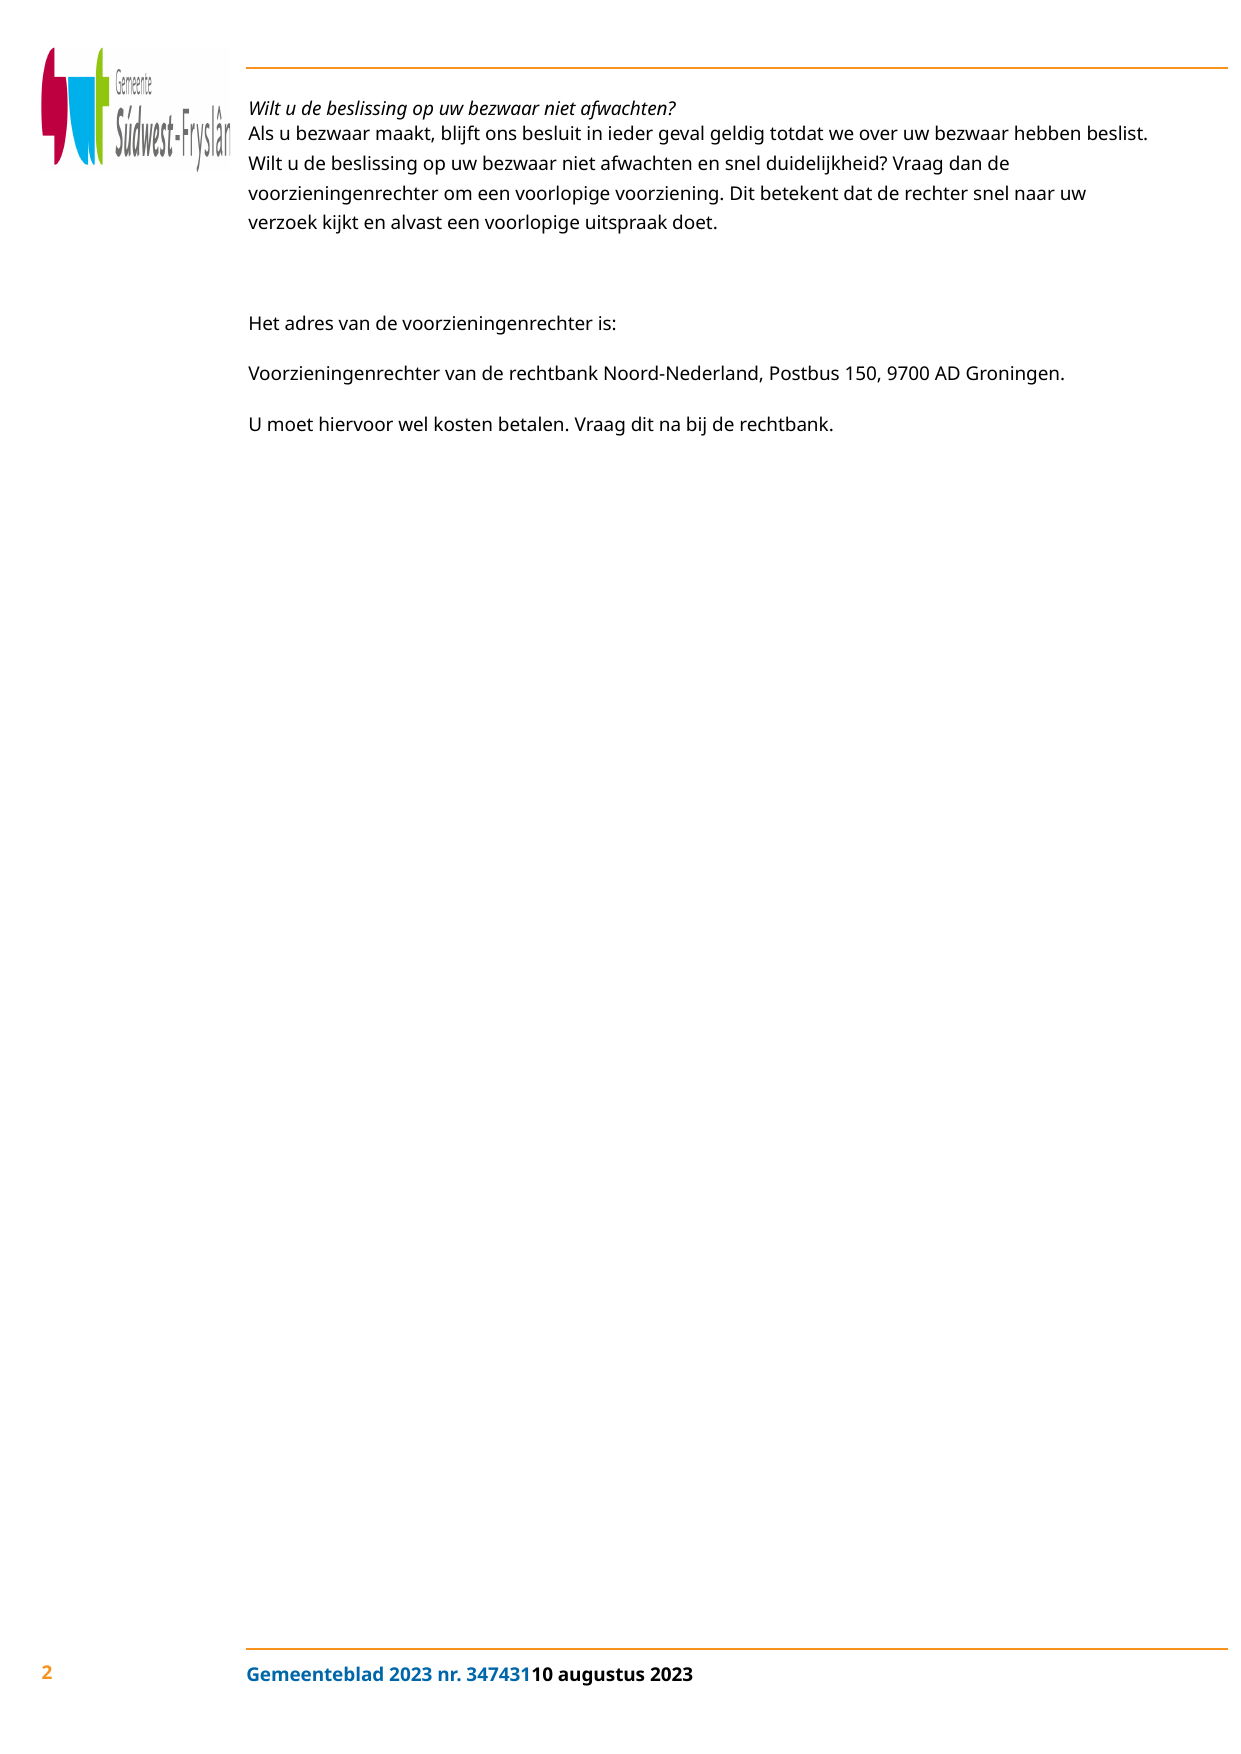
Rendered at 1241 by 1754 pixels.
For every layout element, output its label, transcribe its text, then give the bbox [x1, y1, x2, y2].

text Voorzieningenrechter van de rechtbank Noord-Nederland, Postbus 150, 9700 AD Groningen. [248, 361, 1152, 386]
picture [41, 47, 231, 172]
text U moet hiervoor wel kosten betalen. Vraag dit na bij de rechtbank. [248, 411, 1152, 437]
text Wilt u de beslissing op uw bezwaar niet afwachten? [248, 95, 1152, 121]
text Het adres van de voorzieningenrechter is: [248, 310, 1152, 336]
text Als u bezwaar maakt, blijft ons besluit in ieder geval geldig totdat we over uw bezwaar hebben beslist. Wilt u de beslissing op uw bezwaar niet afwachten en snel duidelijkheid? Vraag dan de voorzieningenrechter om een voorlopige voorziening. Dit betekent dat de rechter snel naar uw verzoek kijkt en alvast een voorlopige uitspraak doet. [248, 121, 1152, 235]
